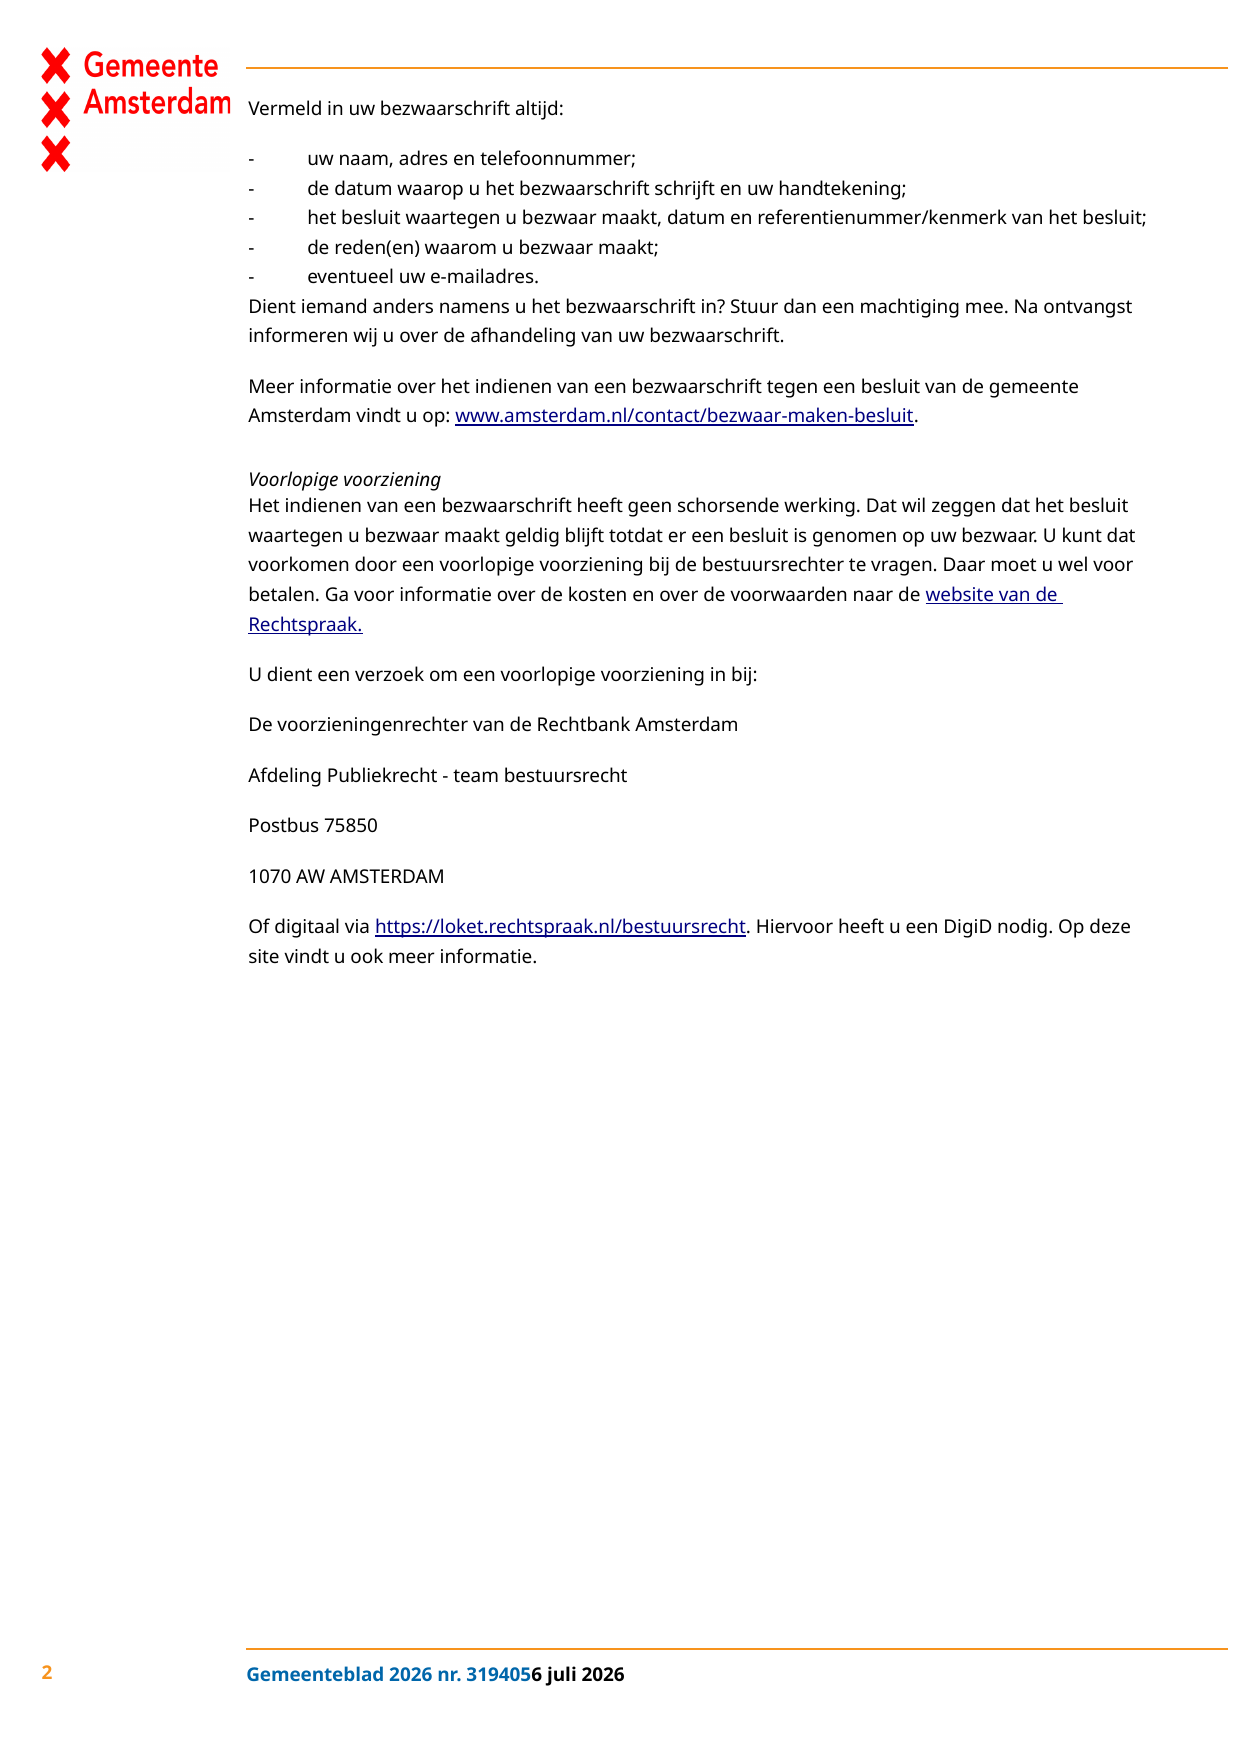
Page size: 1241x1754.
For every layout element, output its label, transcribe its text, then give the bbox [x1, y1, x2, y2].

list eventueel uw e-mailadres. [248, 263, 1152, 289]
text Of digitaal via https://loket.rechtspraak.nl/bestuursrecht. Hiervoor heeft u een DigiD nodig. Op deze site vindt u ook meer informatie. [248, 913, 1152, 968]
list het besluit waartegen u bezwaar maakt, datum en referentienummer/kenmerk van het besluit; [248, 204, 1152, 230]
text Dient iemand anders namens u het bezwaarschrift in? Stuur dan een machtiging mee. Na ontvangst informeren wij u over de afhandeling van uw bezwaarschrift. [248, 293, 1152, 348]
list de datum waarop u het bezwaarschrift schrijft en uw handtekening; [248, 175, 1152, 201]
text Postbus 75850 [248, 812, 1152, 838]
text Vermeld in uw bezwaarschrift altijd: [248, 95, 1152, 121]
picture [41, 47, 231, 172]
text Voorlopige voorziening [248, 467, 1152, 492]
text 1070 AW AMSTERDAM [248, 863, 1152, 888]
list uw naam, adres en telefoonnummer; [248, 145, 1152, 171]
text Meer informatie over het indienen van een bezwaarschrift tegen een besluit van de gemeente Amsterdam vindt u op: www.amsterdam.nl/contact/bezwaar-maken-besluit. [248, 373, 1152, 428]
text U dient een verzoek om een voorlopige voorziening in bij: [248, 661, 1152, 687]
text Het indienen van een bezwaarschrift heeft geen schorsende werking. Dat wil zeggen dat het besluit waartegen u bezwaar maakt geldig blijft totdat er een besluit is genomen op uw bezwaar. U kunt dat voorkomen door een voorlopige voorziening bij de bestuursrechter te vragen. Daar moet u wel voor betalen. Ga voor informatie over de kosten en over de voorwaarden naar de website van de Rechtspraak. [248, 492, 1152, 636]
text De voorzieningenrechter van de Rechtbank Amsterdam [248, 712, 1152, 737]
list de reden(en) waarom u bezwaar maakt; [248, 234, 1152, 260]
text Afdeling Publiekrecht - team bestuursrecht [248, 762, 1152, 788]
